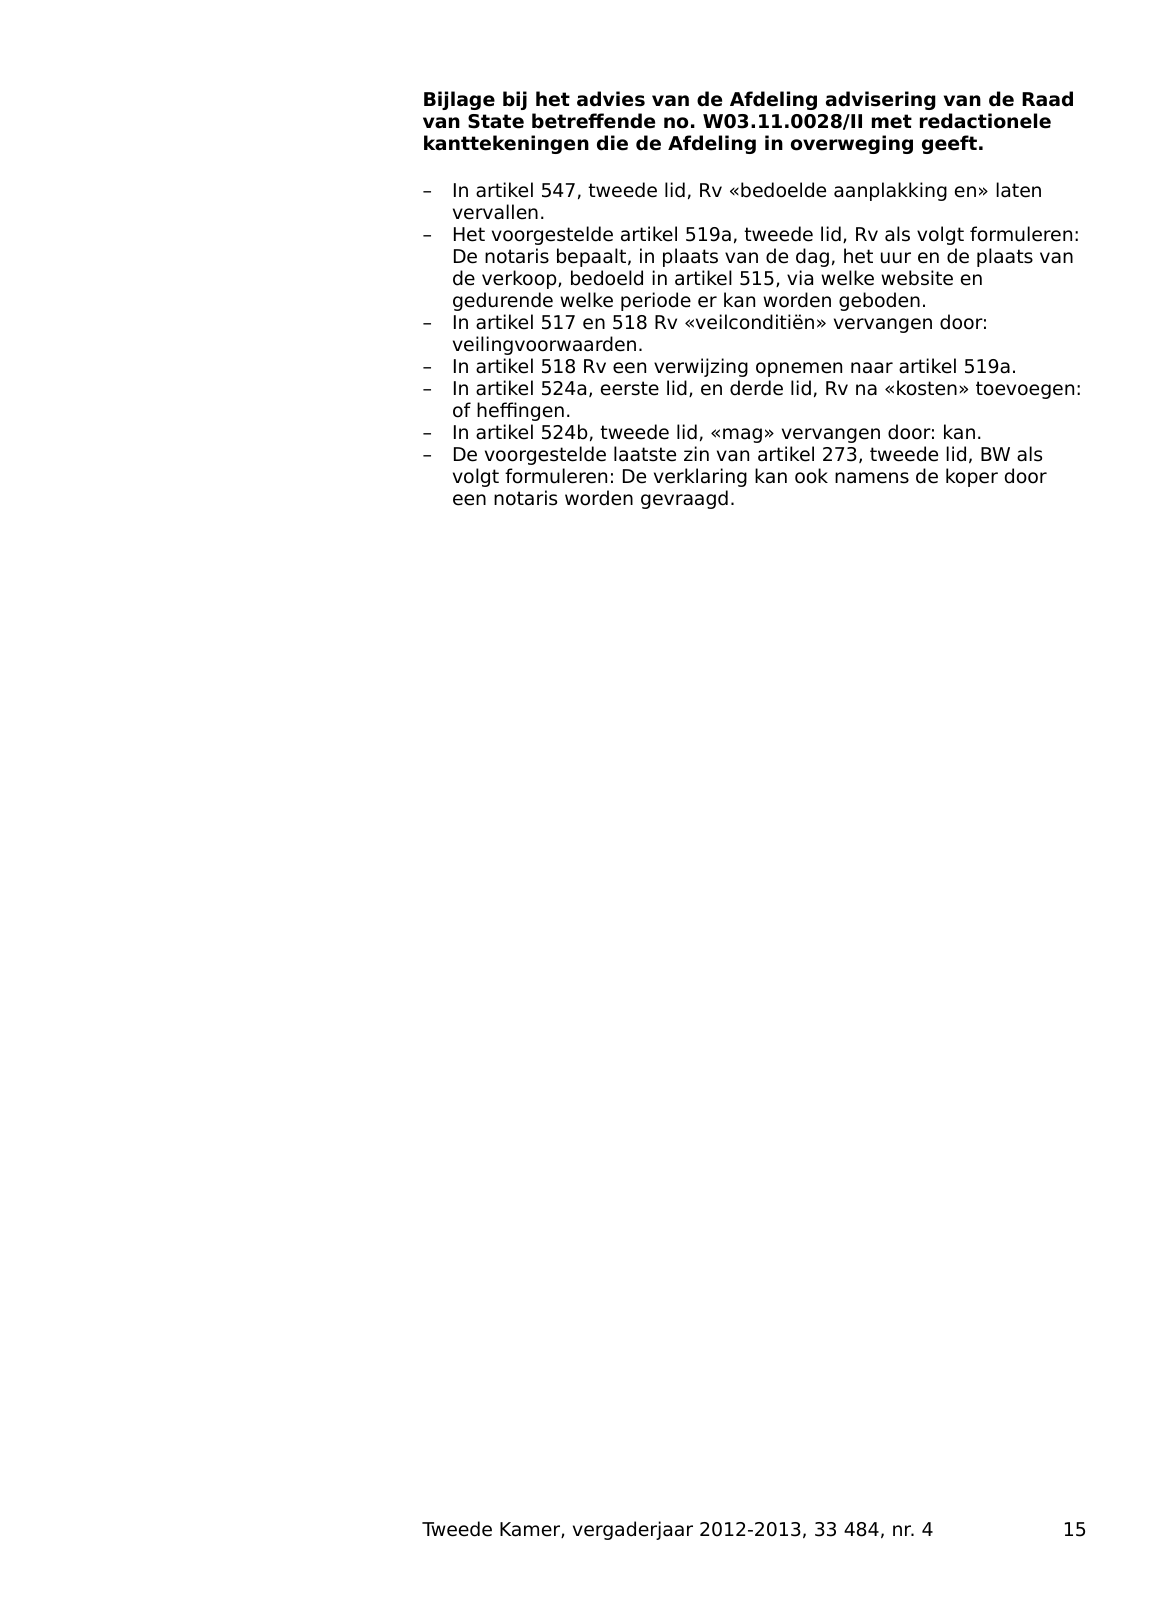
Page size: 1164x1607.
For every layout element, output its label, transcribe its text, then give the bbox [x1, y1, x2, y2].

text – Het voorgestelde artikel 519a, tweede lid, Rv als volgt formuleren: De notaris bepaalt, in plaats van de dag, het uur en de plaats van de verkoop, bedoeld in artikel 515, via welke website en gedurende welke periode er kan worden geboden. [422, 224, 1087, 312]
text – In artikel 518 Rv een verwijzing opnemen naar artikel 519a. [422, 356, 1087, 378]
subtitle Bijlage bij het advies van de Afdeling advisering van de Raad van State betreffende no. W03.11.0028/II met redactionele kanttekeningen die de Afdeling in overweging geeft. [77, 89, 1087, 155]
text – In artikel 524a, eerste lid, en derde lid, Rv na «kosten» toevoegen: of heffingen. [422, 378, 1087, 422]
text – In artikel 547, tweede lid, Rv «bedoelde aanplakking en» laten vervallen. [422, 180, 1087, 224]
text – De voorgestelde laatste zin van artikel 273, tweede lid, BW als volgt formuleren: De verklaring kan ook namens de koper door een notaris worden gevraagd. [422, 444, 1087, 510]
text – In artikel 517 en 518 Rv «veilconditiën» vervangen door: veilingvoorwaarden. [422, 312, 1087, 356]
text – In artikel 524b, tweede lid, «mag» vervangen door: kan. [422, 422, 1087, 444]
